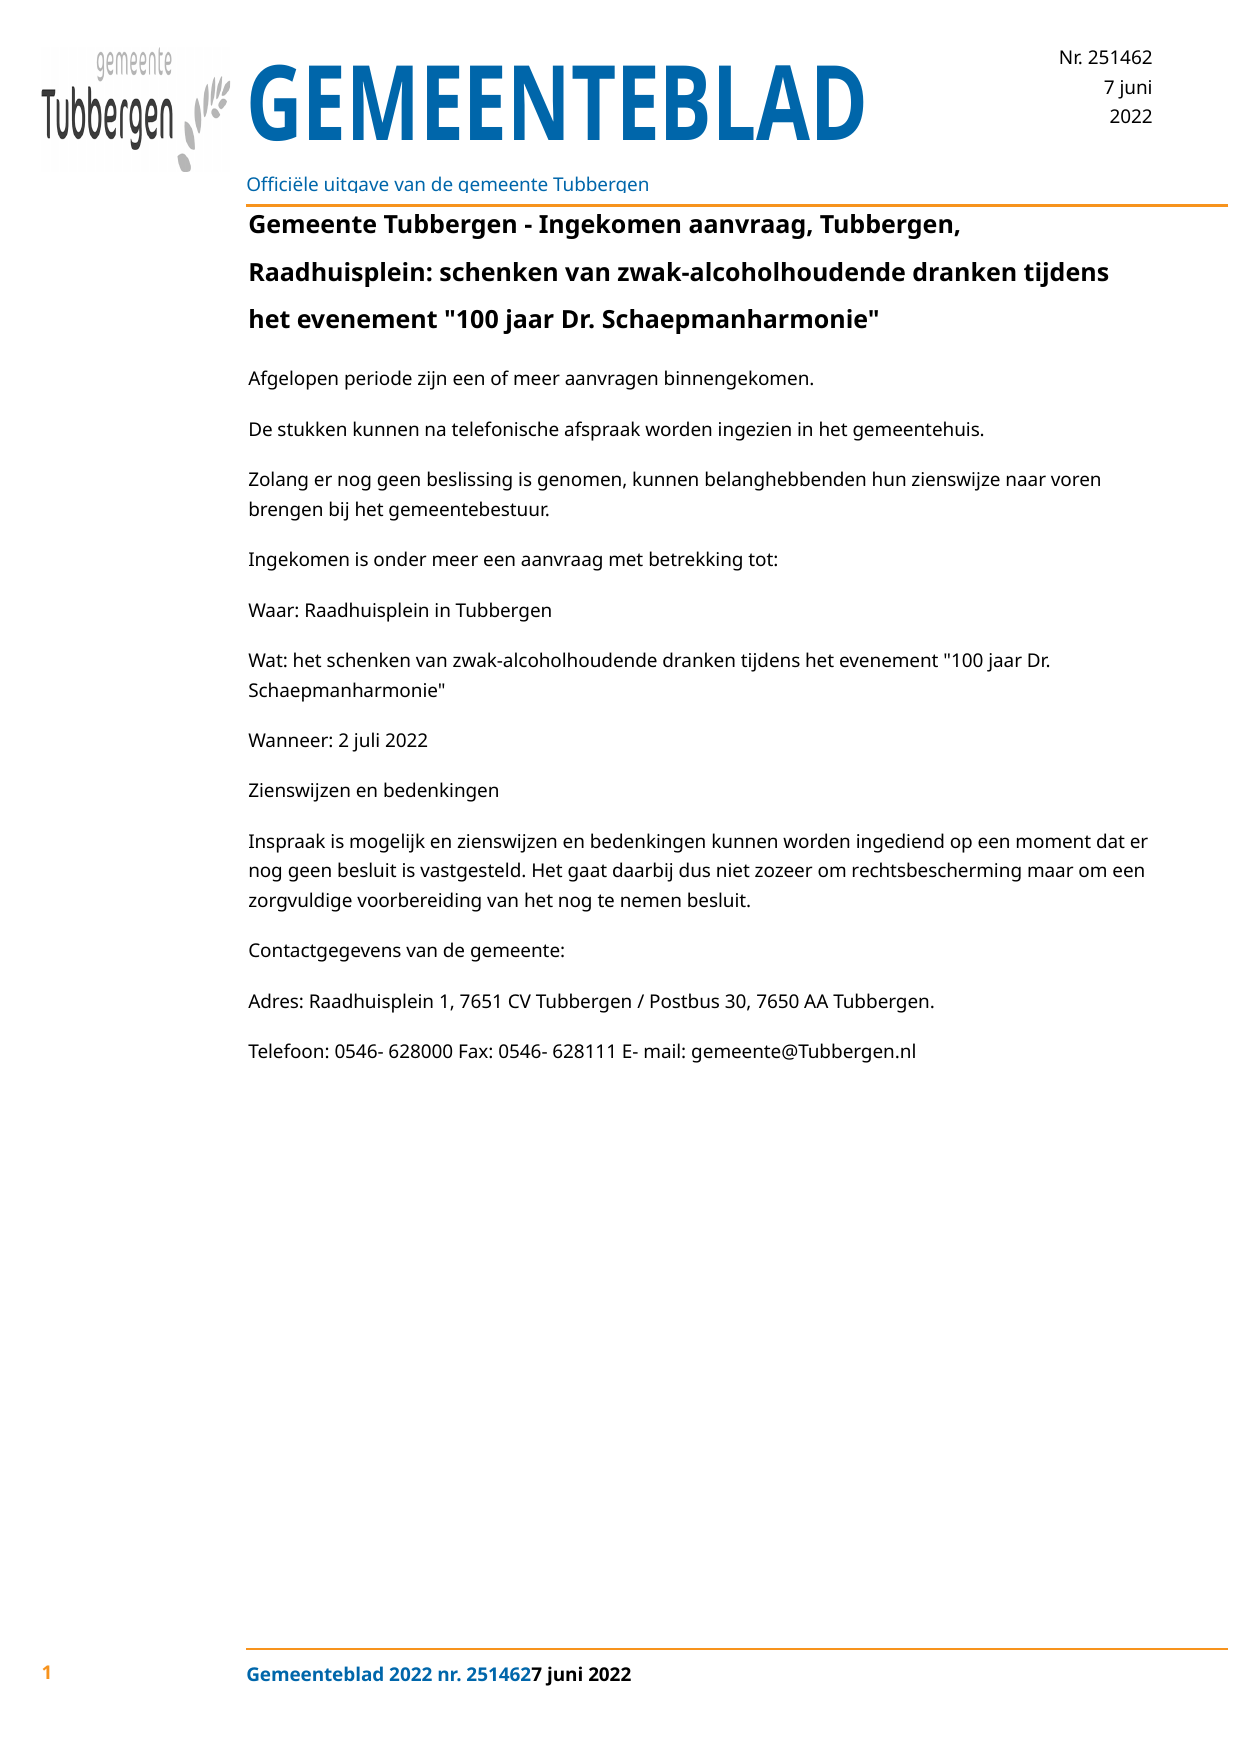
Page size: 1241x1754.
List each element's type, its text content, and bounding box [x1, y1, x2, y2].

text Gemeente Tubbergen - Ingekomen aanvraag, Tubbergen, Raadhuisplein: schenken van zwak-alcoholhoudende dranken tijdens het evenement "100 jaar Dr. Schaepmanharmonie" [248, 207, 1152, 336]
text Ingekomen is onder meer een aanvraag met betrekking tot: [248, 546, 1152, 572]
text Wat: het schenken van zwak-alcoholhoudende dranken tijdens het evenement "100 jaar Dr. Schaepmanharmonie" [248, 647, 1152, 702]
text Adres: Raadhuisplein 1, 7651 CV Tubbergen / Postbus 30, 7650 AA Tubbergen. [248, 988, 1152, 1014]
text Contactgegevens van de gemeente: [248, 938, 1152, 963]
text De stukken kunnen na telefonische afspraak worden ingezien in het gemeentehuis. [248, 416, 1152, 442]
text Afgelopen periode zijn een of meer aanvragen binnengekomen. [248, 366, 1152, 391]
text Waar: Raadhuisplein in Tubbergen [248, 597, 1152, 622]
text Zolang er nog geen beslissing is genomen, kunnen belanghebbenden hun zienswijze naar voren brengen bij het gemeentebestuur. [248, 466, 1152, 522]
picture [41, 47, 231, 172]
text Telefoon: 0546- 628000 Fax: 0546- 628111 E- mail: gemeente@Tubbergen.nl [248, 1038, 1152, 1064]
text Wanneer: 2 juli 2022 [248, 727, 1152, 753]
text Zienswijzen en bedenkingen [248, 778, 1152, 803]
text Inspraak is mogelijk en zienswijzen en bedenkingen kunnen worden ingediend op een moment dat er nog geen besluit is vastgesteld. Het gaat daarbij dus niet zozeer om rechtsbescherming maar om een zorgvuldige voorbereiding van het nog te nemen besluit. [248, 828, 1152, 913]
